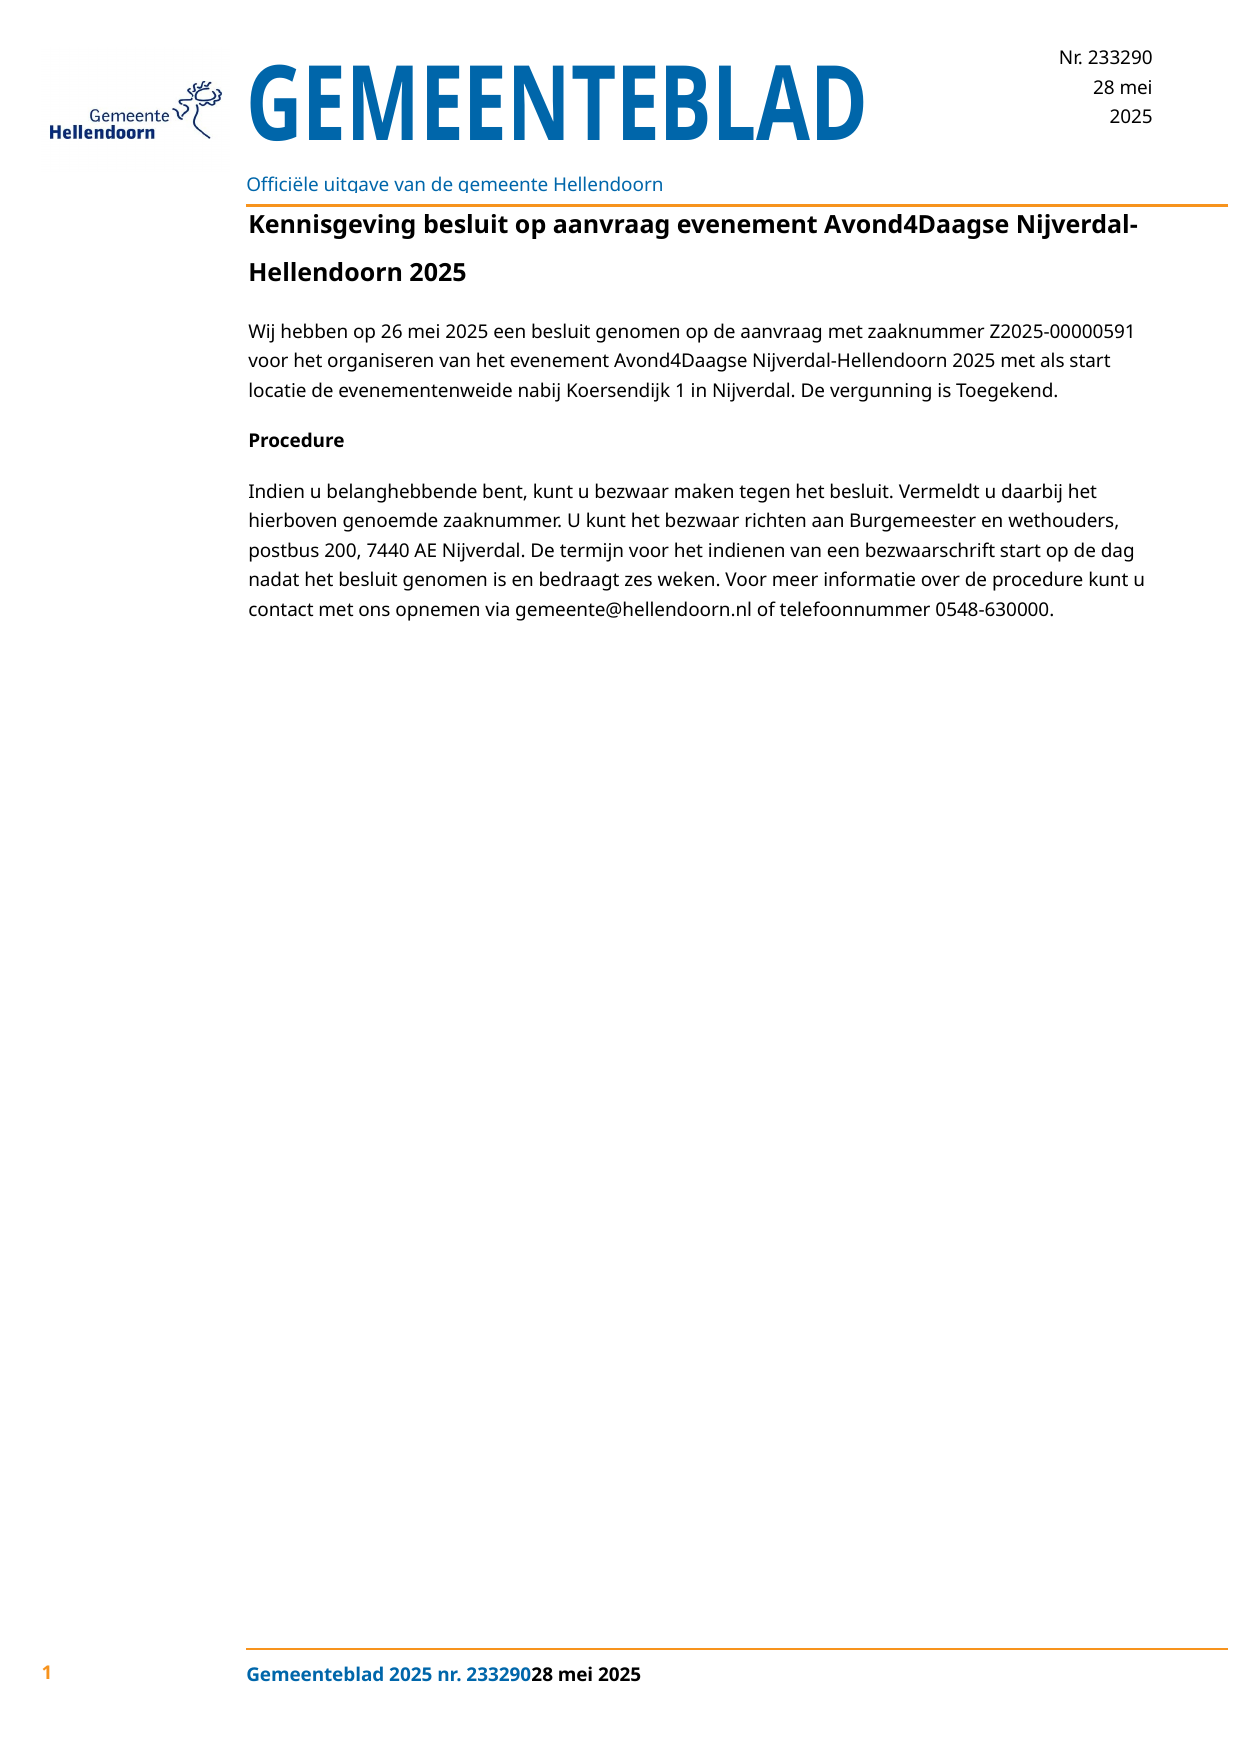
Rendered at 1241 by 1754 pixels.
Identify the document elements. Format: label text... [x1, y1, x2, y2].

text Wij hebben op 26 mei 2025 een besluit genomen op de aanvraag met zaaknummer Z2025-00000591 voor het organiseren van het evenement Avond4Daagse Nijverdal-Hellendoorn 2025 met als start locatie de evenementenweide nabij Koersendijk 1 in Nijverdal. De vergunning is Toegekend. [248, 318, 1152, 403]
text Kennisgeving besluit op aanvraag evenement Avond4Daagse Nijverdal-Hellendoorn 2025 [248, 207, 1152, 288]
text Procedure [248, 427, 1152, 453]
text Indien u belanghebbende bent, kunt u bezwaar maken tegen het besluit. Vermeldt u daarbij het hierboven genoemde zaaknummer. U kunt het bezwaar richten aan Burgemeester en wethouders, postbus 200, 7440 AE Nijverdal. De termijn voor het indienen van een bezwaarschrift start op de dag nadat het besluit genomen is en bedraagt zes weken. Voor meer informatie over de procedure kunt u contact met ons opnemen via gemeente@hellendoorn.nl of telefoonnummer 0548-630000. [248, 478, 1152, 622]
picture [41, 47, 231, 172]
